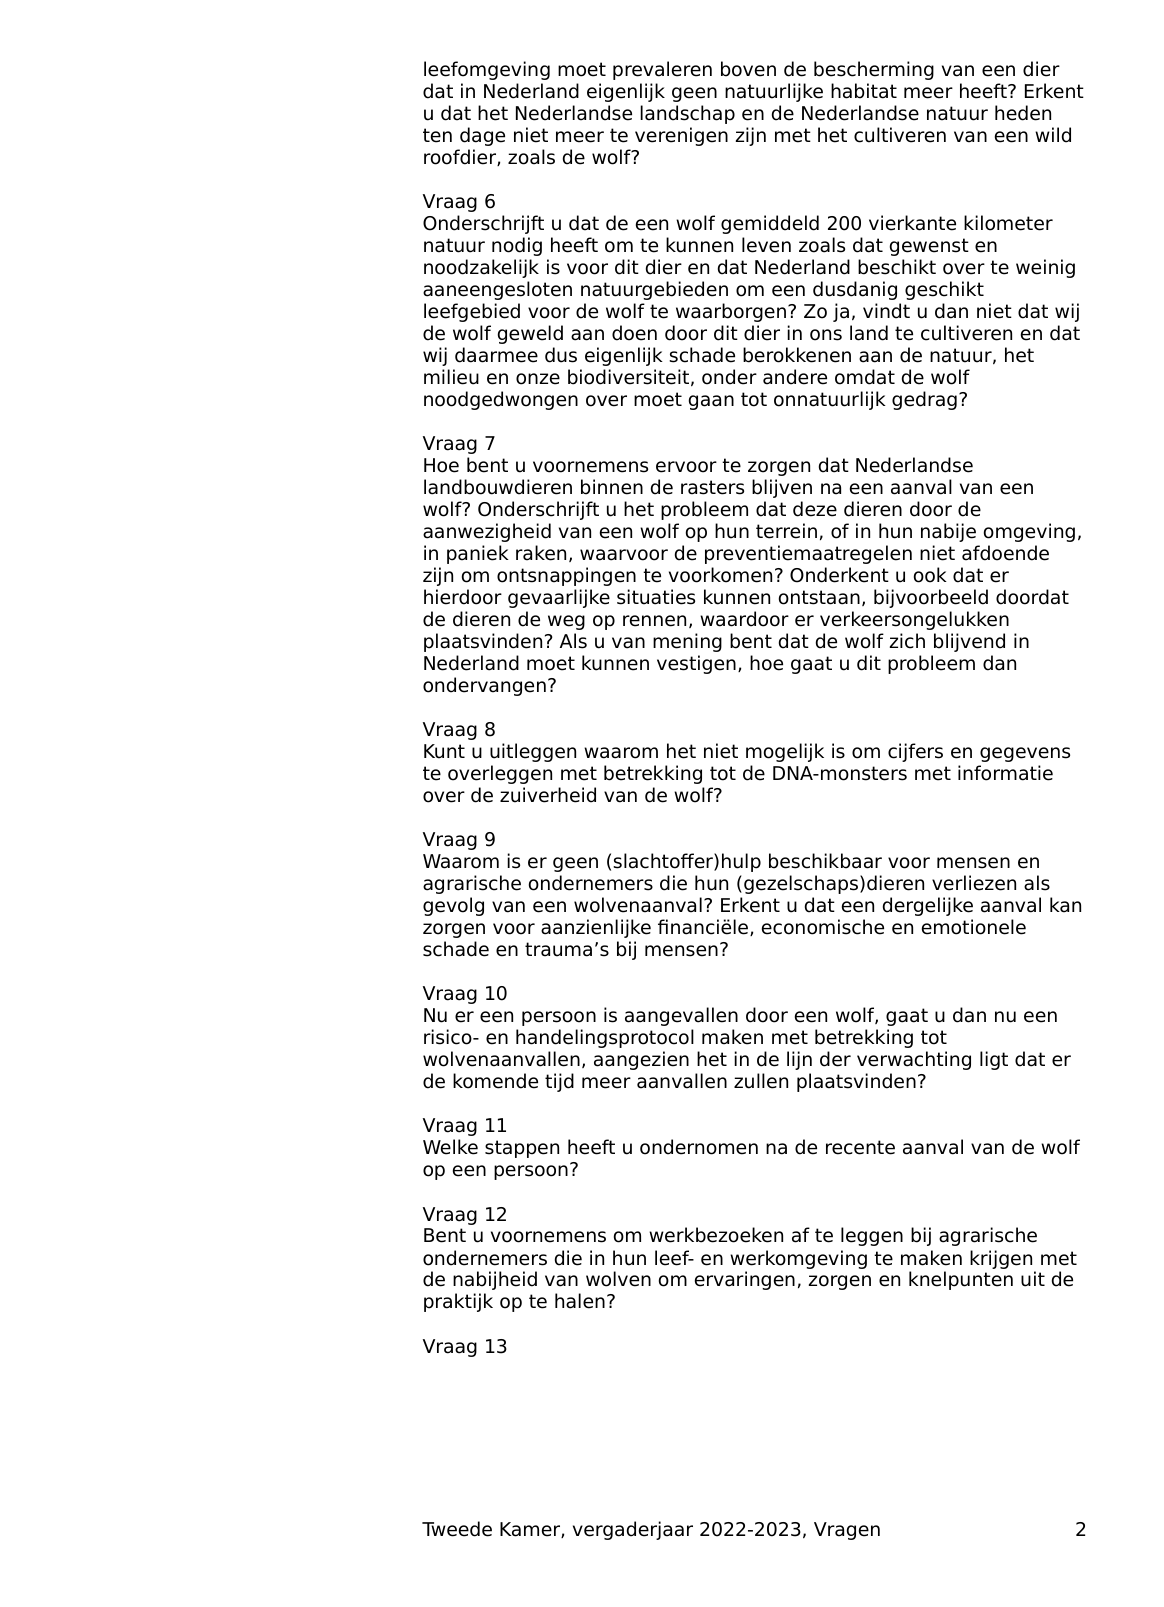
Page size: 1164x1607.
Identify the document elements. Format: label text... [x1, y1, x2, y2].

text Vraag 10 [422, 983, 1087, 1005]
text Vraag 9 [422, 829, 1087, 851]
text Vraag 6 [422, 191, 1087, 213]
text Vraag 11 [422, 1115, 1087, 1137]
text Vraag 8 [422, 719, 1087, 741]
text Vraag 7 [422, 433, 1087, 455]
text Vraag 13 [422, 1336, 1087, 1357]
text Waarom is er geen (slachtoffer)hulp beschikbaar voor mensen en agrarische ondernemers die hun (gezelschaps)dieren verliezen als gevolg van een wolvenaanval? Erkent u dat een dergelijke aanval kan zorgen voor aanzienlijke financiële, economische en emotionele schade en trauma’s bij mensen? [422, 851, 1087, 961]
text Nu er een persoon is aangevallen door een wolf, gaat u dan nu een risico- en handelingsprotocol maken met betrekking tot wolvenaanvallen, aangezien het in de lijn der verwachting ligt dat er de komende tijd meer aanvallen zullen plaatsvinden? [422, 1005, 1087, 1093]
text Vraag 12 [422, 1203, 1087, 1225]
text Hoe bent u voornemens ervoor te zorgen dat Nederlandse landbouwdieren binnen de rasters blijven na een aanval van een wolf? Onderschrijft u het probleem dat deze dieren door de aanwezigheid van een wolf op hun terrein, of in hun nabije omgeving, in paniek raken, waarvoor de preventiemaatregelen niet afdoende zijn om ontsnappingen te voorkomen? Onderkent u ook dat er hierdoor gevaarlijke situaties kunnen ontstaan, bijvoorbeeld doordat de dieren de weg op rennen, waardoor er verkeersongelukken plaatsvinden? Als u van mening bent dat de wolf zich blijvend in Nederland moet kunnen vestigen, hoe gaat u dit probleem dan ondervangen? [422, 455, 1087, 697]
text leefomgeving moet prevaleren boven de bescherming van een dier dat in Nederland eigenlijk geen natuurlijke habitat meer heeft? Erkent u dat het Nederlandse landschap en de Nederlandse natuur heden ten dage niet meer te verenigen zijn met het cultiveren van een wild roofdier, zoals de wolf? [422, 59, 1087, 169]
text Onderschrijft u dat de een wolf gemiddeld 200 vierkante kilometer natuur nodig heeft om te kunnen leven zoals dat gewenst en noodzakelijk is voor dit dier en dat Nederland beschikt over te weinig aaneengesloten natuurgebieden om een dusdanig geschikt leefgebied voor de wolf te waarborgen? Zo ja, vindt u dan niet dat wij de wolf geweld aan doen door dit dier in ons land te cultiveren en dat wij daarmee dus eigenlijk schade berokkenen aan de natuur, het milieu en onze biodiversiteit, onder andere omdat de wolf noodgedwongen over moet gaan tot onnatuurlijk gedrag? [422, 213, 1087, 411]
text Welke stappen heeft u ondernomen na de recente aanval van de wolf op een persoon? [422, 1137, 1087, 1181]
text Kunt u uitleggen waarom het niet mogelijk is om cijfers en gegevens te overleggen met betrekking tot de DNA-monsters met informatie over de zuiverheid van de wolf? [422, 741, 1087, 807]
text Bent u voornemens om werkbezoeken af te leggen bij agrarische ondernemers die in hun leef- en werkomgeving te maken krijgen met de nabijheid van wolven om ervaringen, zorgen en knelpunten uit de praktijk op te halen? [422, 1225, 1087, 1313]
